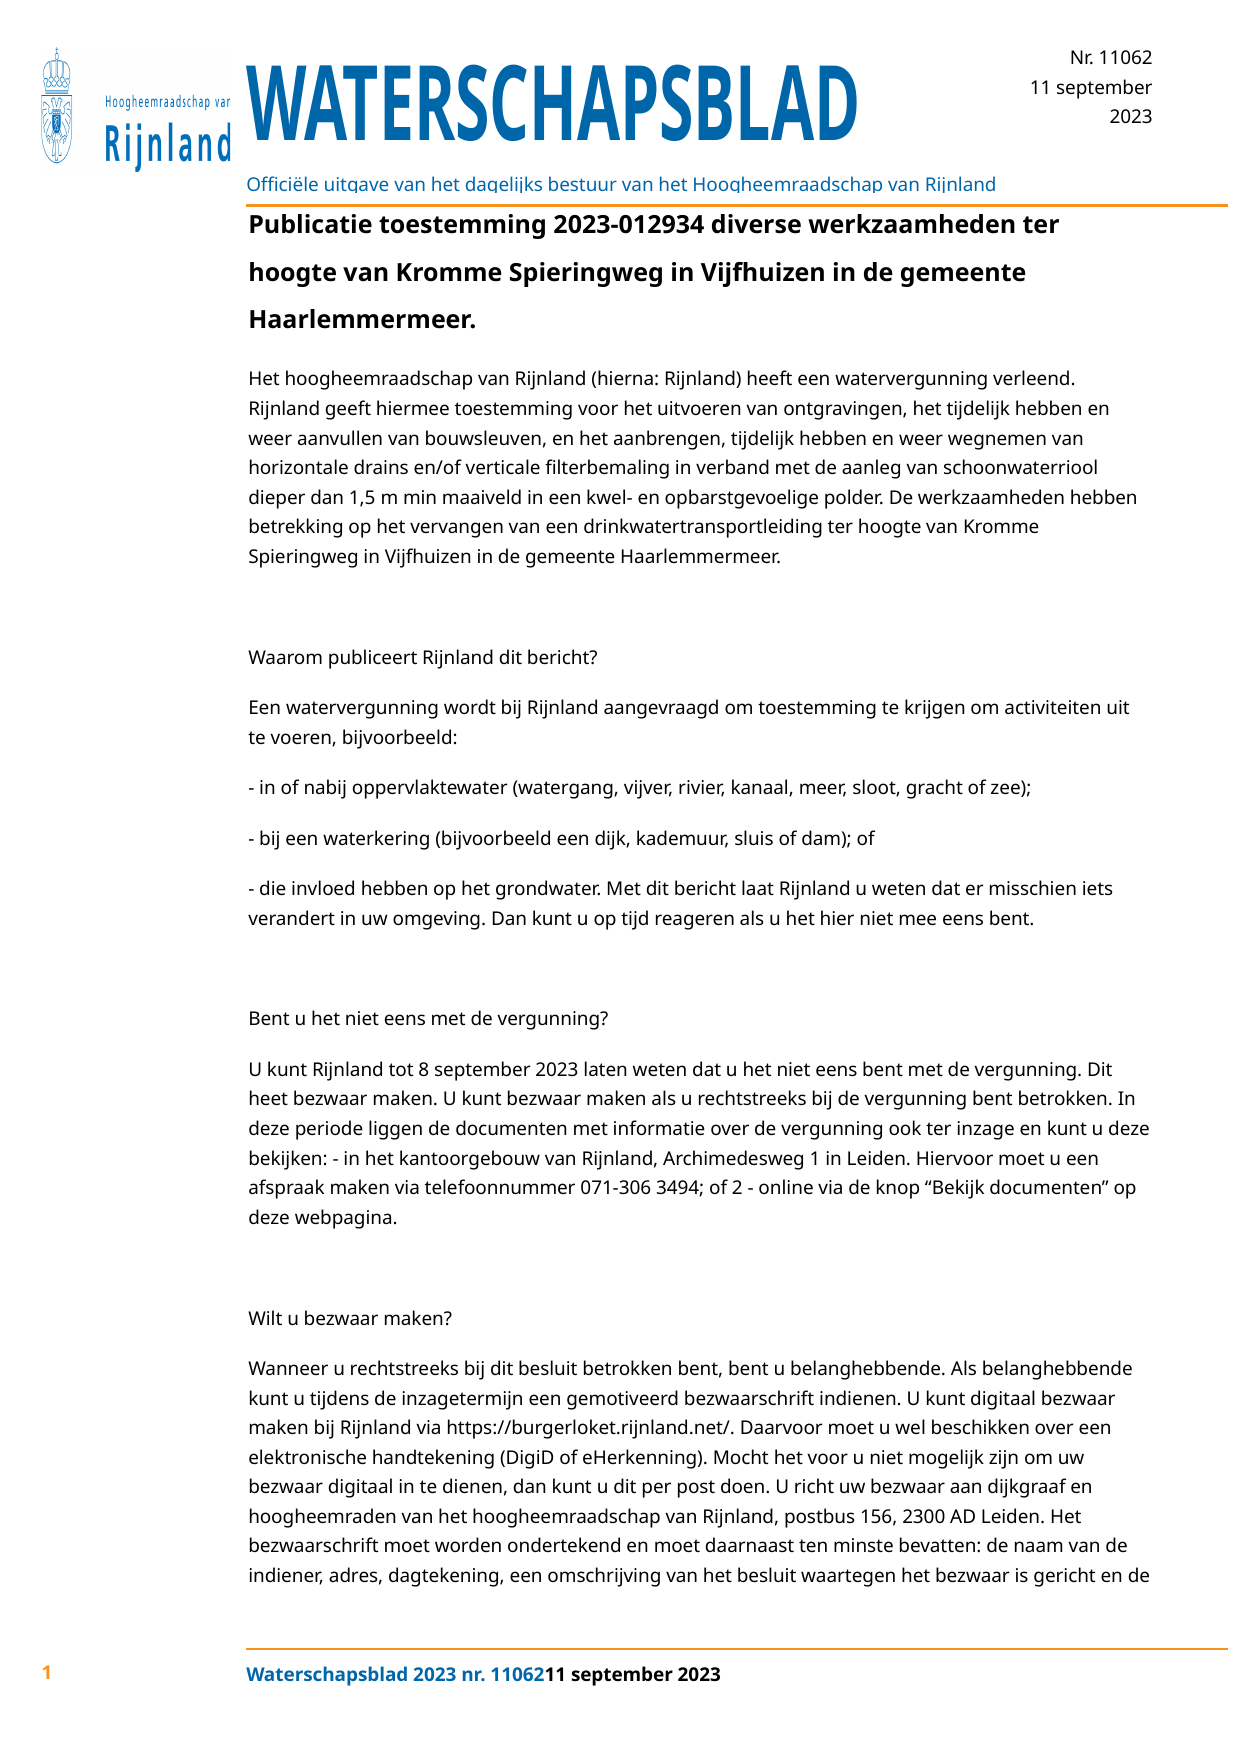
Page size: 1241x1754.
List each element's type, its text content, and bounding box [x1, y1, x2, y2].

text - bij een waterkering (bijvoorbeeld een dijk, kademuur, sluis of dam); of [248, 825, 1152, 850]
text Het hoogheemraadschap van Rijnland (hierna: Rijnland) heeft een watervergunning verleend. Rijnland geeft hiermee toestemming voor het uitvoeren van ontgravingen, het tijdelijk hebben en weer aanvullen van bouwsleuven, en het aanbrengen, tijdelijk hebben en weer wegnemen van horizontale drains en/of verticale filterbemaling in verband met de aanleg van schoonwaterriool dieper dan 1,5 m min maaiveld in een kwel- en opbarstgevoelige polder. De werkzaamheden hebben betrekking op het vervangen van een drinkwatertransportleiding ter hoogte van Kromme Spieringweg in Vijfhuizen in de gemeente Haarlemmermeer. [248, 366, 1152, 569]
text Publicatie toestemming 2023-012934 diverse werkzaamheden ter hoogte van Kromme Spieringweg in Vijfhuizen in de gemeente Haarlemmermeer. [248, 207, 1152, 336]
text Wilt u bezwaar maken? [248, 1305, 1152, 1330]
text Wanneer u rechtstreeks bij dit besluit betrokken bent, bent u belanghebbende. Als belanghebbende kunt u tijdens de inzagetermijn een gemotiveerd bezwaarschrift indienen. U kunt digitaal bezwaar maken bij Rijnland via https://burgerloket.rijnland.net/. Daarvoor moet u wel beschikken over een elektronische handtekening (DigiD of eHerkenning). Mocht het voor u niet mogelijk zijn om uw bezwaar digitaal in te dienen, dan kunt u dit per post doen. U richt uw bezwaar aan dijkgraaf en hoogheemraden van het hoogheemraadschap van Rijnland, postbus 156, 2300 AD Leiden. Het bezwaarschrift moet worden ondertekend en moet daarnaast ten minste bevatten: de naam van de indiener, adres, dagtekening, een omschrijving van het besluit waartegen het bezwaar is gericht en de [248, 1355, 1152, 1588]
picture [41, 47, 231, 172]
text - die invloed hebben op het grondwater. Met dit bericht laat Rijnland u weten dat er misschien iets verandert in uw omgeving. Dan kunt u op tijd reageren als u het hier niet mee eens bent. [248, 875, 1152, 930]
text Een watervergunning wordt bij Rijnland aangevraagd om toestemming te krijgen om activiteiten uit te voeren, bijvoorbeeld: [248, 694, 1152, 749]
text - in of nabij oppervlaktewater (watergang, vijver, rivier, kanaal, meer, sloot, gracht of zee); [248, 774, 1152, 800]
text Waarom publiceert Rijnland dit bericht? [248, 644, 1152, 669]
text Bent u het niet eens met de vergunning? [248, 1006, 1152, 1031]
text U kunt Rijnland tot 8 september 2023 laten weten dat u het niet eens bent met de vergunning. Dit heet bezwaar maken. U kunt bezwaar maken als u rechtstreeks bij de vergunning bent betrokken. In deze periode liggen de documenten met informatie over de vergunning ook ter inzage en kunt u deze bekijken: - in het kantoorgebouw van Rijnland, Archimedesweg 1 in Leiden. Hiervoor moet u een afspraak maken via telefoonnummer 071-306 3494; of 2 - online via de knop “Bekijk documenten” op deze webpagina. [248, 1056, 1152, 1229]
